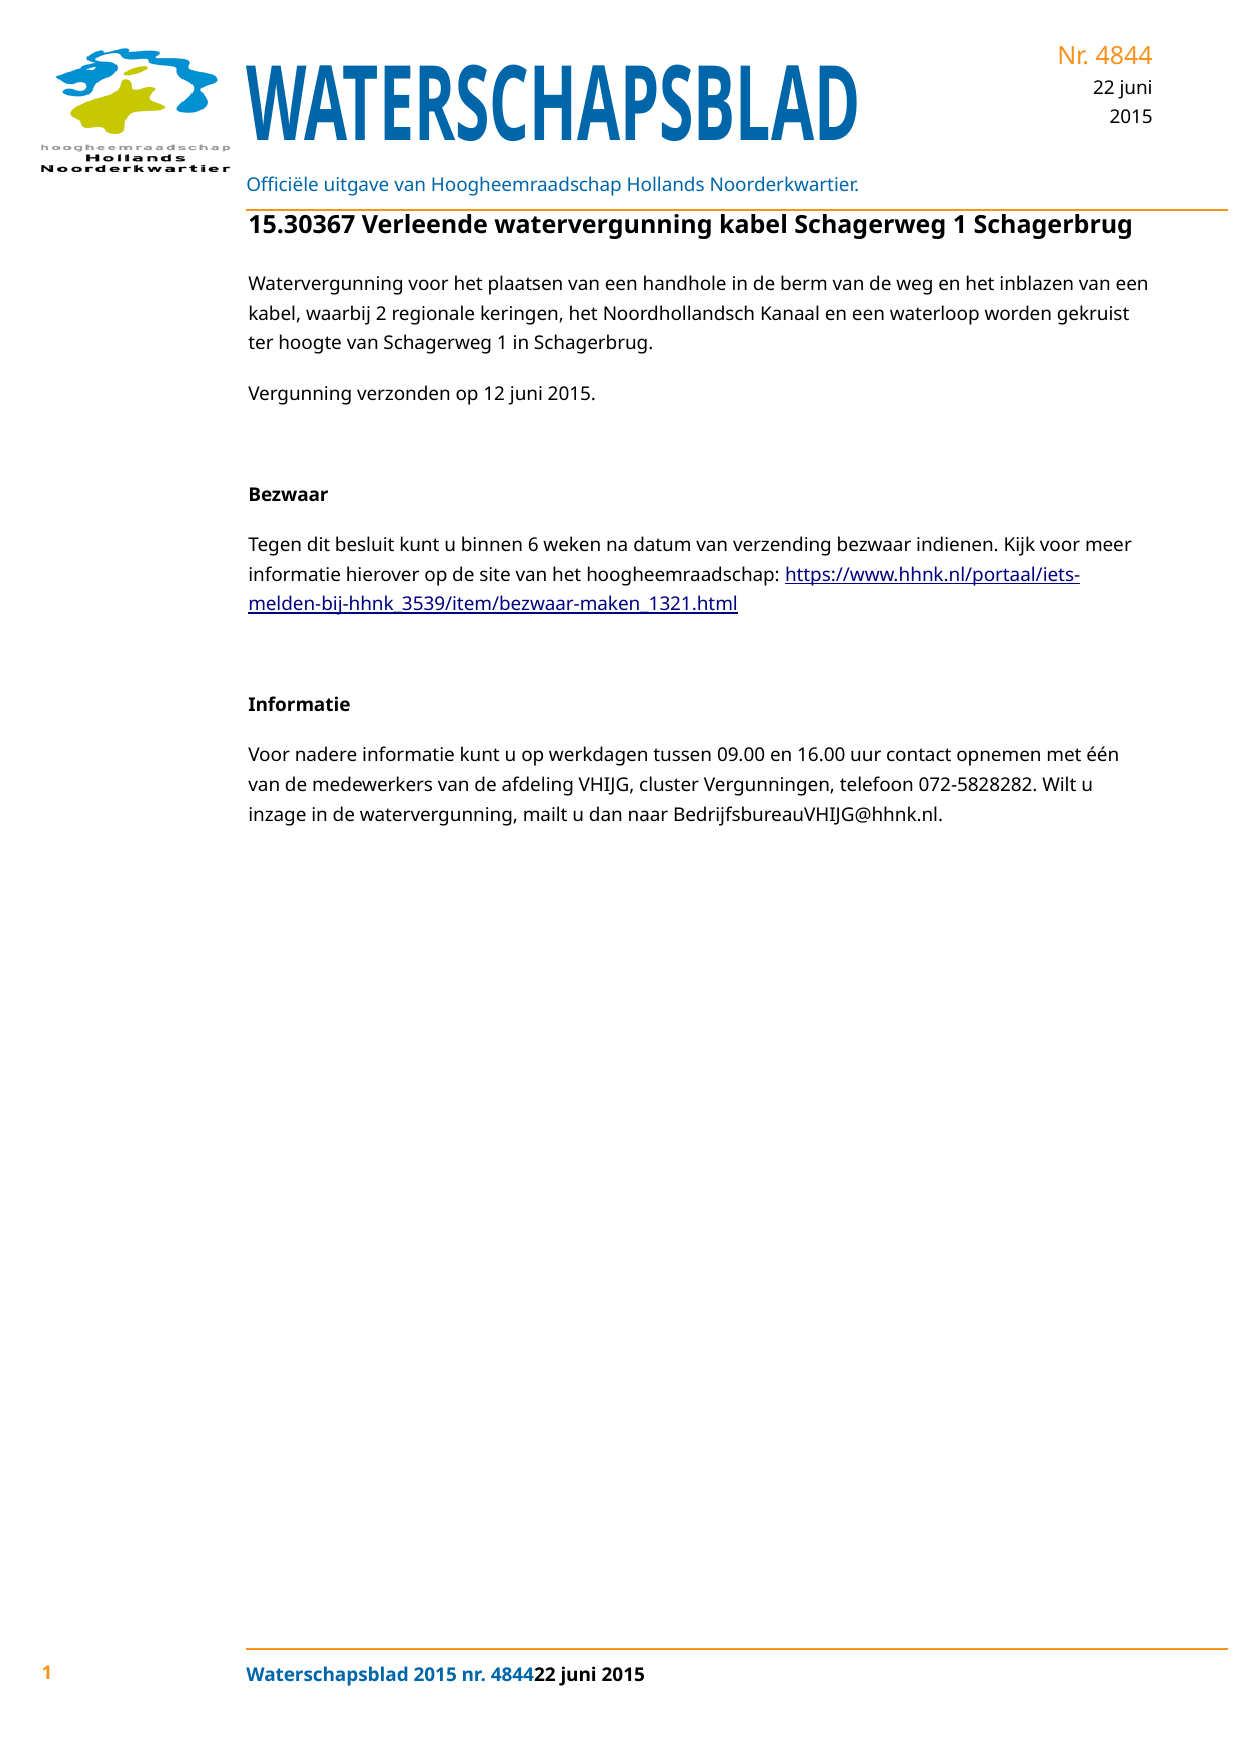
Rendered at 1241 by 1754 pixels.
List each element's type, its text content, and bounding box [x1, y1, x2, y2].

text Bezwaar [248, 481, 1152, 506]
text Voor nadere informatie kunt u op werkdagen tussen 09.00 en 16.00 uur contact opnemen met één van de medewerkers van de afdeling VHIJG, cluster Vergunningen, telefoon 072-5828282. Wilt u inzage in de watervergunning, mailt u dan naar BedrijfsbureauVHIJG@hhnk.nl. [248, 742, 1152, 826]
text Vergunning verzonden op 12 juni 2015. [248, 380, 1152, 406]
text Tegen dit besluit kunt u binnen 6 weken na datum van verzending bezwaar indienen. Kijk voor meer informatie hierover op de site van het hoogheemraadschap: https://www.hhnk.nl/portaal/iets-melden-bij-hhnk_3539/item/bezwaar-maken_1321.html [248, 531, 1152, 616]
text 15.30367 Verleende watervergunning kabel Schagerweg 1 Schagerbrug [248, 211, 1152, 241]
text Watervergunning voor het plaatsen van een handhole in de berm van de weg en het inblazen van een kabel, waarbij 2 regionale keringen, het Noordhollandsch Kanaal en een waterloop worden gekruist ter hoogte van Schagerweg 1 in Schagerbrug. [248, 270, 1152, 355]
picture [41, 47, 231, 172]
text Informatie [248, 691, 1152, 717]
